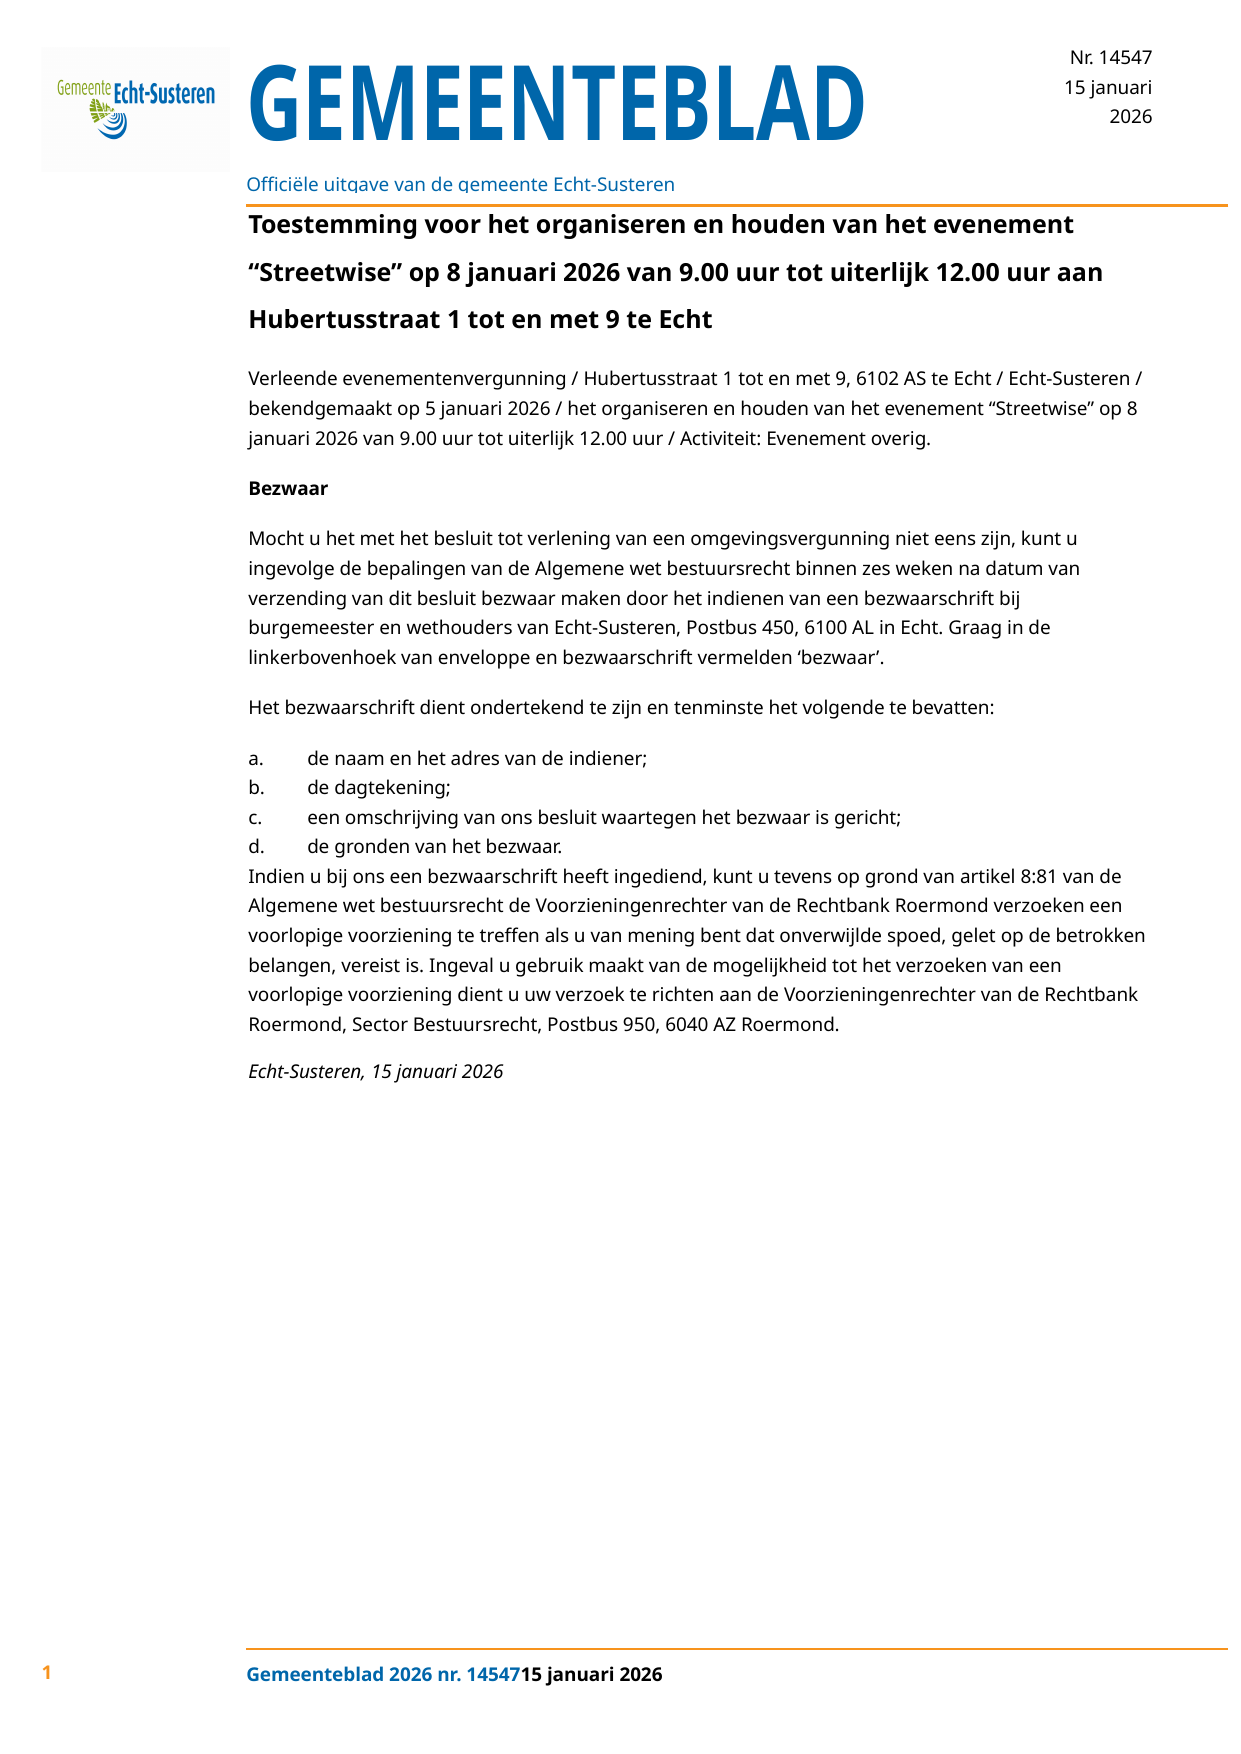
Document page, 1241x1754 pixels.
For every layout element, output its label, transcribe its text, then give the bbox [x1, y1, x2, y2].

text Toestemming voor het organiseren en houden van het evenement “Streetwise” op 8 januari 2026 van 9.00 uur tot uiterlijk 12.00 uur aan Hubertusstraat 1 tot en met 9 te Echt [248, 207, 1152, 336]
list de dagtekening; [248, 774, 1152, 800]
list de gronden van het bezwaar. [248, 833, 1152, 859]
text Bezwaar [248, 475, 1152, 501]
text Echt-Susteren, 15 januari 2026 [248, 1059, 1152, 1084]
text Indien u bij ons een bezwaarschrift heeft ingediend, kunt u tevens op grond van artikel 8:81 van de Algemene wet bestuursrecht de Voorzieningenrechter van de Rechtbank Roermond verzoeken een voorlopige voorziening te treffen als u van mening bent dat onverwijlde spoed, gelet op de betrokken belangen, vereist is. Ingeval u gebruik maakt van de mogelijkheid tot het verzoeken van een voorlopige voorziening dient u uw verzoek te richten aan de Voorzieningenrechter van de Rechtbank Roermond, Sector Bestuursrecht, Postbus 950, 6040 AZ Roermond. [248, 863, 1152, 1037]
text Verleende evenementenvergunning / Hubertusstraat 1 tot en met 9, 6102 AS te Echt / Echt-Susteren / bekendgemaakt op 5 januari 2026 / het organiseren en houden van het evenement “Streetwise” op 8 januari 2026 van 9.00 uur tot uiterlijk 12.00 uur / Activiteit: Evenement overig. [248, 366, 1152, 450]
list de naam en het adres van de indiener; [248, 745, 1152, 770]
list een omschrijving van ons besluit waartegen het bezwaar is gericht; [248, 804, 1152, 829]
picture [41, 47, 231, 172]
text Mocht u het met het besluit tot verlening van een omgevingsvergunning niet eens zijn, kunt u ingevolge de bepalingen van de Algemene wet bestuursrecht binnen zes weken na datum van verzending van dit besluit bezwaar maken door het indienen van een bezwaarschrift bij burgemeester en wethouders van Echt-Susteren, Postbus 450, 6100 AL in Echt. Graag in de linkerbovenhoek van enveloppe en bezwaarschrift vermelden ‘bezwaar’. [248, 526, 1152, 669]
text Het bezwaarschrift dient ondertekend te zijn en tenminste het volgende te bevatten: [248, 694, 1152, 720]
